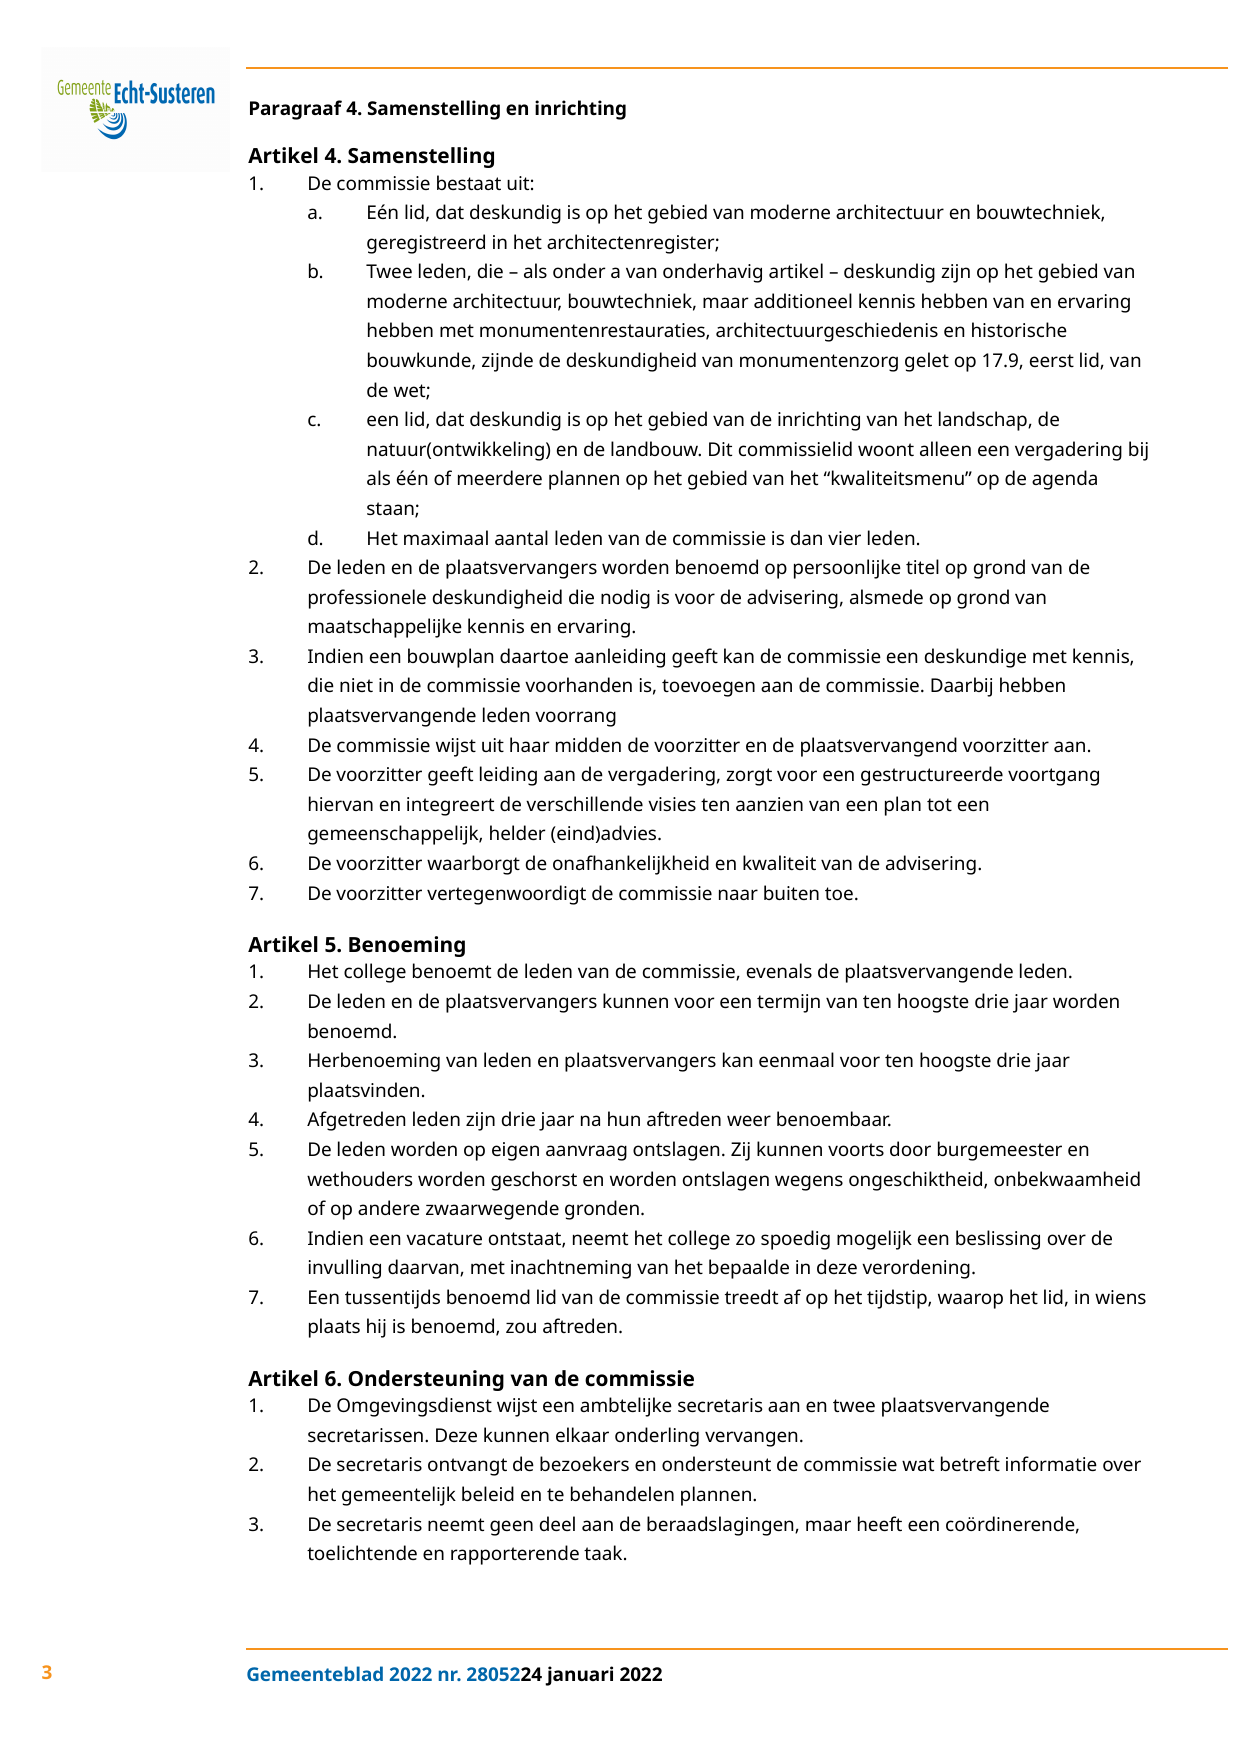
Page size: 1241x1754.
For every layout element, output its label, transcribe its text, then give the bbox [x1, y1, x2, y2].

list Indien een vacature ontstaat, neemt het college zo spoedig mogelijk een beslissing over de invulling daarvan, met inachtneming van het bepaalde in deze verordening. [248, 1225, 1152, 1280]
list De voorzitter vertegenwoordigt de commissie naar buiten toe. [248, 880, 1152, 906]
list De voorzitter geeft leiding aan de vergadering, zorgt voor een gestructureerde voortgang hiervan en integreert de verschillende visies ten aanzien van een plan tot een gemeenschappelijk, helder (eind)advies. [248, 761, 1152, 846]
list De commissie bestaat uit: [248, 170, 1152, 196]
text Paragraaf 4. Samenstelling en inrichting [248, 95, 1152, 121]
list De secretaris neemt geen deel aan de beraadslagingen, maar heeft een coördinerende, toelichtende en rapporterende taak. [248, 1511, 1152, 1566]
list Een tussentijds benoemd lid van de commissie treedt af op het tijdstip, waarop het lid, in wiens plaats hij is benoemd, zou aftreden. [248, 1284, 1152, 1339]
list De leden en de plaatsvervangers worden benoemd op persoonlijke titel op grond van de professionele deskundigheid die nodig is voor de advisering, alsmede op grond van maatschappelijke kennis en ervaring. [248, 554, 1152, 639]
text Artikel 5. Benoeming [248, 930, 1152, 959]
list De voorzitter waarborgt de onafhankelijkheid en kwaliteit van de advisering. [248, 850, 1152, 876]
picture [41, 47, 231, 172]
list Twee leden, die – als onder a van onderhavig artikel – deskundig zijn op het gebied van moderne architectuur, bouwtechniek, maar additioneel kennis hebben van en ervaring hebben met monumentenrestauraties, architectuurgeschiedenis en historische bouwkunde, zijnde de deskundigheid van monumentenzorg gelet op 17.9, eerst lid, van de wet; [307, 258, 1152, 403]
list De leden worden op eigen aanvraag ontslagen. Zij kunnen voorts door burgemeester en wethouders worden geschorst en worden ontslagen wegens ongeschiktheid, onbekwaamheid of op andere zwaarwegende gronden. [248, 1136, 1152, 1221]
list De Omgevingsdienst wijst een ambtelijke secretaris aan en twee plaatsvervangende secretarissen. Deze kunnen elkaar onderling vervangen. [248, 1392, 1152, 1448]
list Indien een bouwplan daartoe aanleiding geeft kan de commissie een deskundige met kennis, die niet in de commissie voorhanden is, toevoegen aan de commissie. Daarbij hebben plaatsvervangende leden voorrang [248, 643, 1152, 728]
list Herbenoeming van leden en plaatsvervangers kan eenmaal voor ten hoogste drie jaar plaatsvinden. [248, 1047, 1152, 1103]
list een lid, dat deskundig is op het gebied van de inrichting van het landschap, de natuur(ontwikkeling) en de landbouw. Dit commissielid woont alleen een vergadering bij als één of meerdere plannen op het gebied van het “kwaliteitsmenu” op de agenda staan; [307, 406, 1152, 521]
list De secretaris ontvangt de bezoekers en ondersteunt de commissie wat betreft informatie over het gemeentelijk beleid en te behandelen plannen. [248, 1452, 1152, 1507]
list Afgetreden leden zijn drie jaar na hun aftreden weer benoembaar. [248, 1107, 1152, 1132]
list Het maximaal aantal leden van de commissie is dan vier leden. [307, 525, 1152, 551]
text Artikel 4. Samenstelling [248, 141, 1152, 170]
list De leden en de plaatsvervangers kunnen voor een termijn van ten hoogste drie jaar worden benoemd. [248, 988, 1152, 1043]
list Het college benoemt de leden van de commissie, evenals de plaatsvervangende leden. [248, 959, 1152, 984]
list Eén lid, dat deskundig is op het gebied van moderne architectuur en bouwtechniek, geregistreerd in het architectenregister; [307, 199, 1152, 255]
list De commissie wijst uit haar midden de voorzitter en de plaatsvervangend voorzitter aan. [248, 732, 1152, 758]
text Artikel 6. Ondersteuning van de commissie [248, 1364, 1152, 1392]
